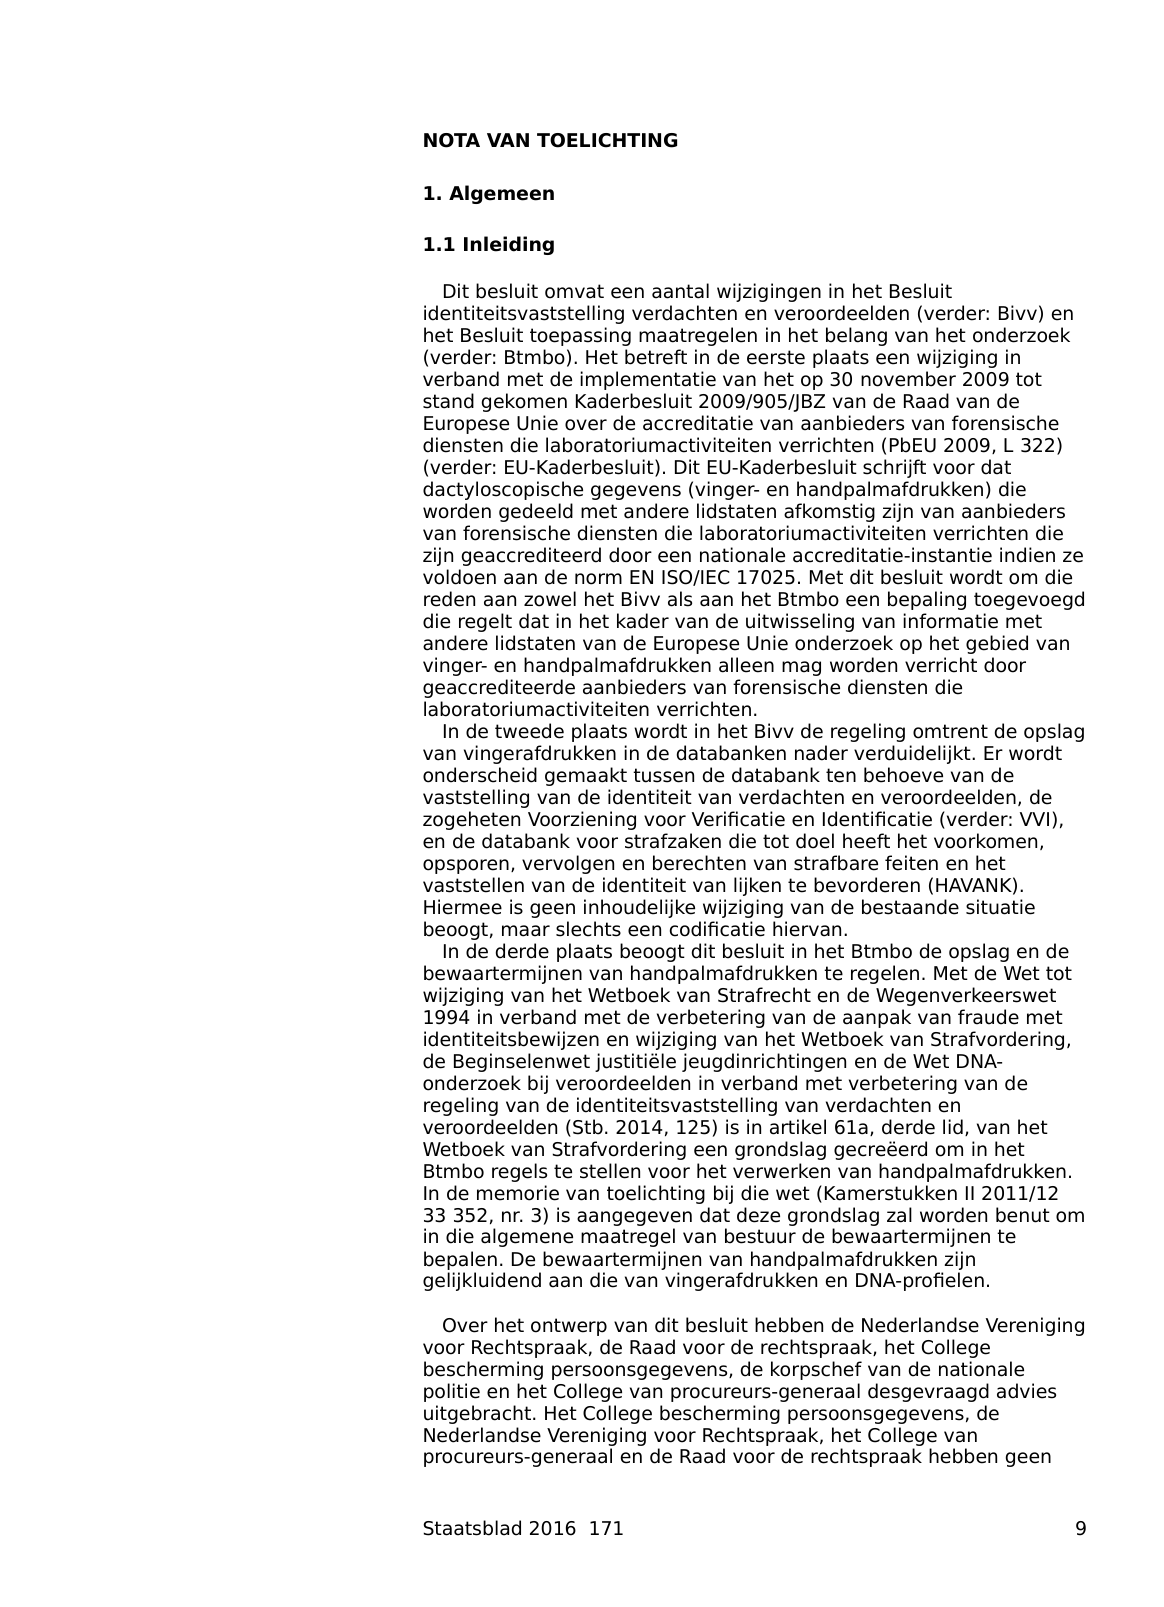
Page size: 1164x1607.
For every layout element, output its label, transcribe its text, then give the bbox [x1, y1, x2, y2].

text Over het ontwerp van dit besluit hebben de Nederlandse Vereniging voor Rechtspraak, de Raad voor de rechtspraak, het College bescherming persoonsgegevens, de korpschef van de nationale politie en het College van procureurs-generaal desgevraagd advies uitgebracht. Het College bescherming persoonsgegevens, de Nederlandse Vereniging voor Rechtspraak, het College van procureurs-generaal en de Raad voor de rechtspraak hebben geen [422, 1314, 1087, 1468]
subtitle 1. Algemeen [422, 182, 1087, 204]
text In de tweede plaats wordt in het Bivv de regeling omtrent de opslag van vingerafdrukken in de databanken nader verduidelijkt. Er wordt onderscheid gemaakt tussen de databank ten behoeve van de vaststelling van de identiteit van verdachten en veroordeelden, de zogeheten Voorziening voor Verificatie en Identificatie (verder: VVI), en de databank voor strafzaken die tot doel heeft het voorkomen, opsporen, vervolgen en berechten van strafbare feiten en het vaststellen van de identiteit van lijken te bevorderen (HAVANK). Hiermee is geen inhoudelijke wijziging van de bestaande situatie beoogt, maar slechts een codificatie hiervan. [422, 721, 1087, 941]
text In de derde plaats beoogt dit besluit in het Btmbo de opslag en de bewaartermijnen van handpalmafdrukken te regelen. Met de Wet tot wijziging van het Wetboek van Strafrecht en de Wegenverkeerswet 1994 in verband met de verbetering van de aanpak van fraude met identiteitsbewijzen en wijziging van het Wetboek van Strafvordering, de Beginselenwet justitiële jeugdinrichtingen en de Wet DNA-onderzoek bij veroordeelden in verband met verbetering van de regeling van de identiteitsvaststelling van verdachten en veroordeelden (Stb. 2014, 125) is in artikel 61a, derde lid, van het Wetboek van Strafvordering een grondslag gecreëerd om in het Btmbo regels te stellen voor het verwerken van handpalmafdrukken. In de memorie van toelichting bij die wet (Kamerstukken II 2011/12 33 352, nr. 3) is aangegeven dat deze grondslag zal worden benut om in die algemene maatregel van bestuur de bewaartermijnen te bepalen. De bewaartermijnen van handpalmafdrukken zijn gelijkluidend aan die van vingerafdrukken en DNA-profielen. [422, 941, 1087, 1292]
subtitle NOTA VAN TOELICHTING [422, 130, 1087, 152]
text Dit besluit omvat een aantal wijzigingen in het Besluit identiteitsvaststelling verdachten en veroordeelden (verder: Bivv) en het Besluit toepassing maatregelen in het belang van het onderzoek (verder: Btmbo). Het betreft in de eerste plaats een wijziging in verband met de implementatie van het op 30 november 2009 tot stand gekomen Kaderbesluit 2009/905/JBZ van de Raad van de Europese Unie over de accreditatie van aanbieders van forensische diensten die laboratoriumactiviteiten verrichten (PbEU 2009, L 322) (verder: EU-Kaderbesluit). Dit EU-Kaderbesluit schrijft voor dat dactyloscopische gegevens (vinger- en handpalmafdrukken) die worden gedeeld met andere lidstaten afkomstig zijn van aanbieders van forensische diensten die laboratoriumactiviteiten verrichten die zijn geaccrediteerd door een nationale accreditatie-instantie indien ze voldoen aan de norm EN ISO/IEC 17025. Met dit besluit wordt om die reden aan zowel het Bivv als aan het Btmbo een bepaling toegevoegd die regelt dat in het kader van de uitwisseling van informatie met andere lidstaten van de Europese Unie onderzoek op het gebied van vinger- en handpalmafdrukken alleen mag worden verricht door geaccrediteerde aanbieders van forensische diensten die laboratoriumactiviteiten verrichten. [422, 281, 1087, 721]
subtitle 1.1 Inleiding [422, 234, 1087, 256]
